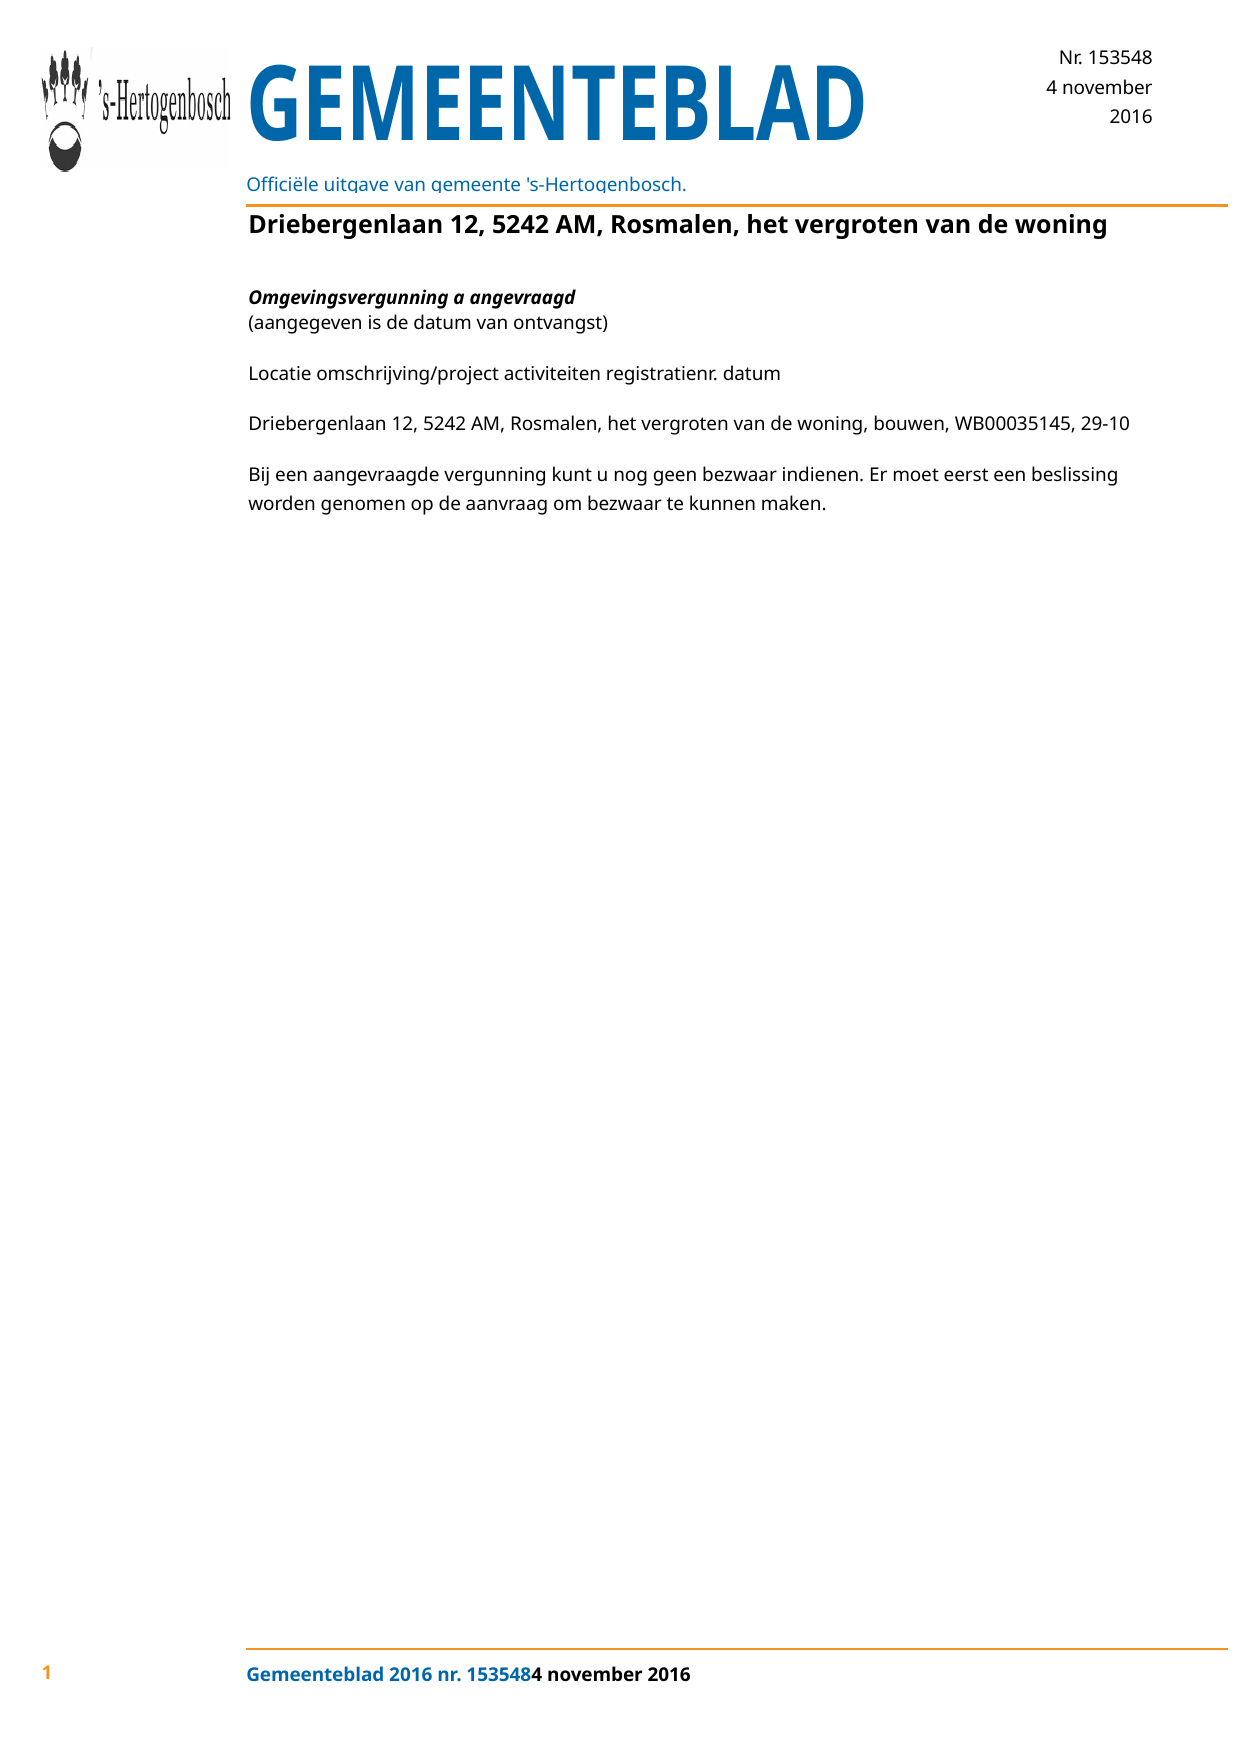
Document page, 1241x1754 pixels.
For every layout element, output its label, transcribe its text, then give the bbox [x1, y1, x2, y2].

text Driebergenlaan 12, 5242 AM, Rosmalen, het vergroten van de woning, bouwen, WB00035145, 29-10 [248, 410, 1152, 436]
text Omgevingsvergunning a angevraagd [248, 284, 1152, 309]
text Bij een aangevraagde vergunning kunt u nog geen bezwaar indienen. Er moet eerst een beslissing worden genomen op de aanvraag om bezwaar te kunnen maken. [248, 461, 1152, 516]
text (aangegeven is de datum van ontvangst) [248, 309, 1152, 335]
picture [41, 47, 231, 172]
text Driebergenlaan 12, 5242 AM, Rosmalen, het vergroten van de woning [248, 207, 1152, 241]
text Locatie omschrijving/project activiteiten registratienr. datum [248, 360, 1152, 386]
